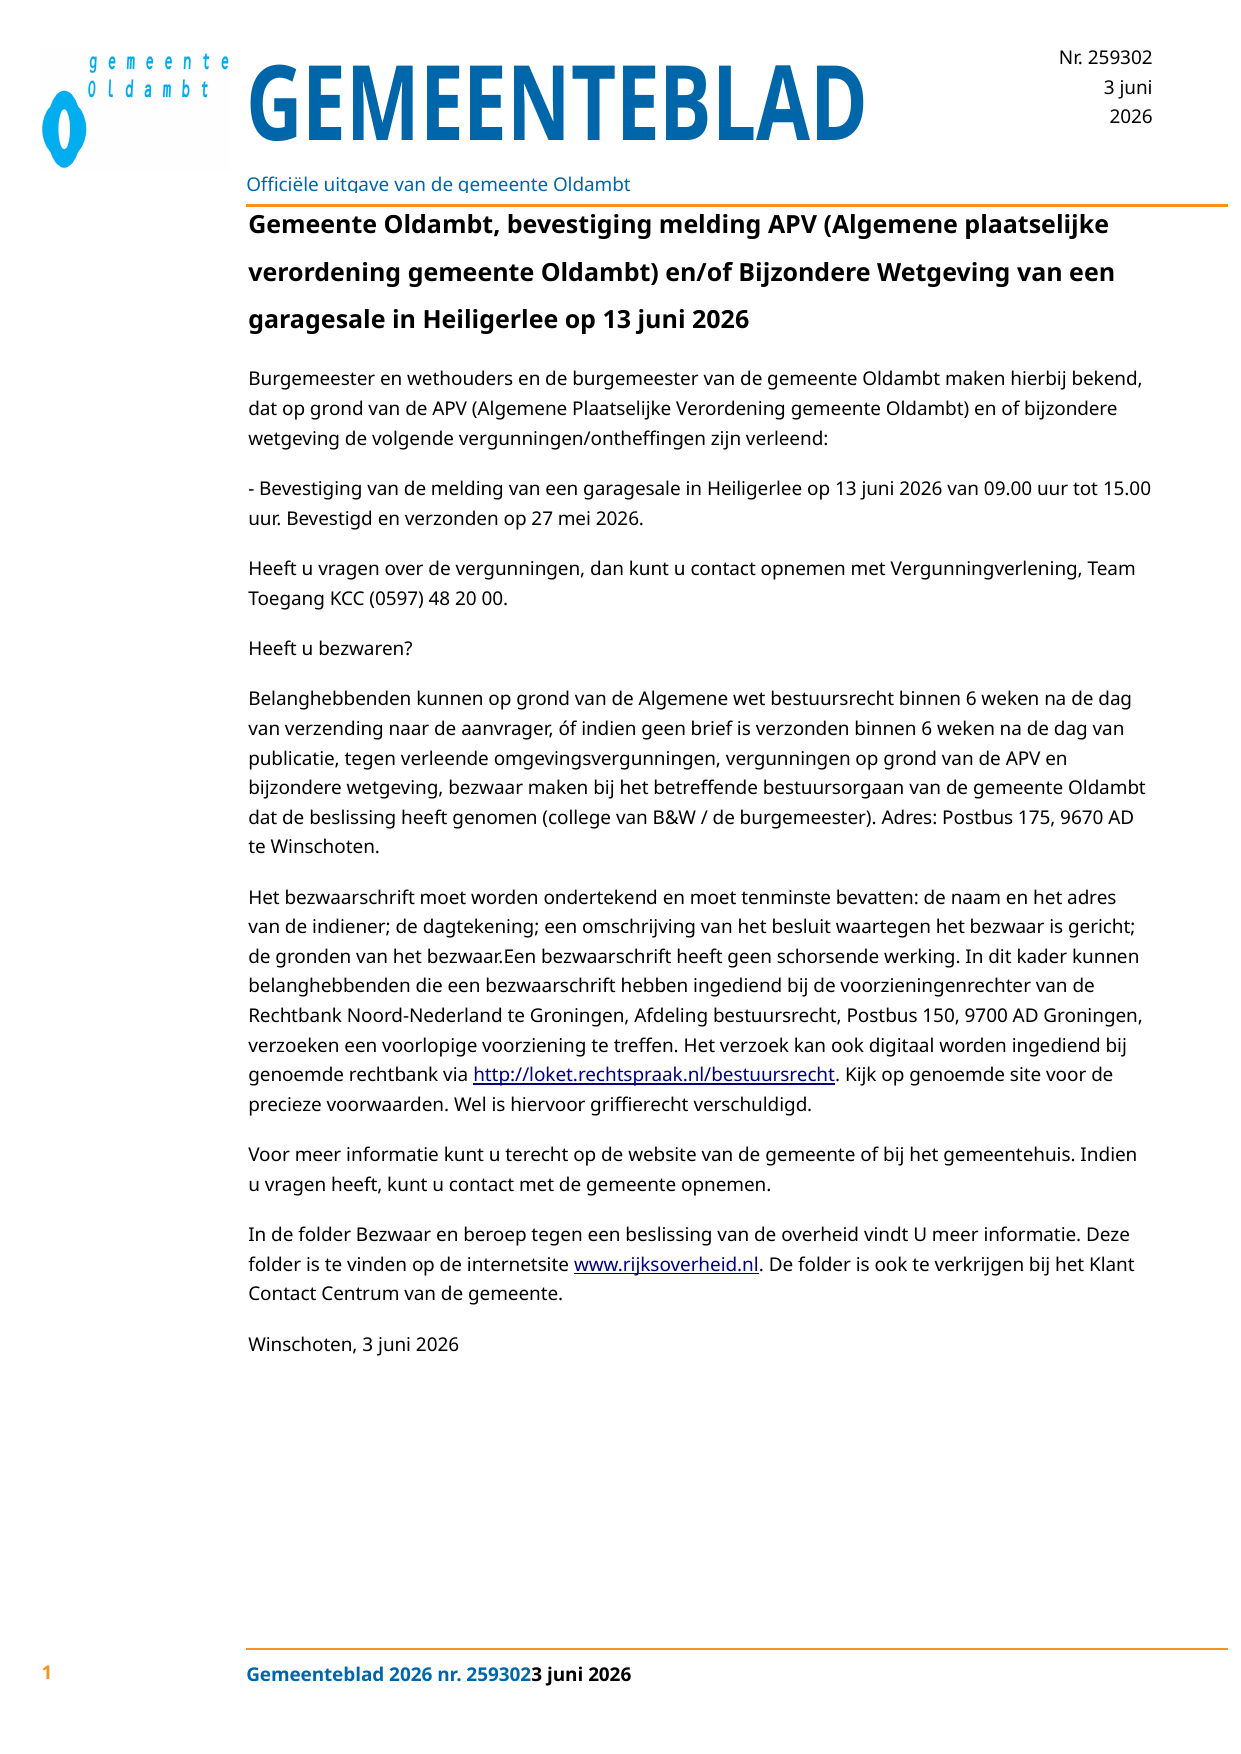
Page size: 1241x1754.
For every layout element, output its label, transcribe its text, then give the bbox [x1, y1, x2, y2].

text Voor meer informatie kunt u terecht op de website van de gemeente of bij het gemeentehuis. Indien u vragen heeft, kunt u contact met de gemeente opnemen. [248, 1141, 1152, 1197]
text Het bezwaarschrift moet worden ondertekend en moet tenminste bevatten: de naam en het adres van de indiener; de dagtekening; een omschrijving van het besluit waartegen het bezwaar is gericht; de gronden van het bezwaar.Een bezwaarschrift heeft geen schorsende werking. In dit kader kunnen belanghebbenden die een bezwaarschrift hebben ingediend bij de voorzieningenrechter van de Rechtbank Noord-Nederland te Groningen, Afdeling bestuursrecht, Postbus 150, 9700 AD Groningen, verzoeken een voorlopige voorziening te treffen. Het verzoek kan ook digitaal worden ingediend bij genoemde rechtbank via http://loket.rechtspraak.nl/bestuursrecht. Kijk op genoemde site voor de precieze voorwaarden. Wel is hiervoor griffierecht verschuldigd. [248, 884, 1152, 1117]
text Heeft u vragen over de vergunningen, dan kunt u contact opnemen met Vergunningverlening, Team Toegang KCC (0597) 48 20 00. [248, 555, 1152, 610]
text Winschoten, 3 juni 2026 [248, 1331, 1152, 1357]
text In de folder Bezwaar en beroep tegen een beslissing van de overheid vindt U meer informatie. Deze folder is te vinden op de internetsite www.rijksoverheid.nl. De folder is ook te verkrijgen bij het Klant Contact Centrum van de gemeente. [248, 1221, 1152, 1306]
picture [41, 47, 231, 172]
text Burgemeester en wethouders en de burgemeester van de gemeente Oldambt maken hierbij bekend, dat op grond van de APV (Algemene Plaatselijke Verordening gemeente Oldambt) en of bijzondere wetgeving de volgende vergunningen/ontheffingen zijn verleend: [248, 366, 1152, 450]
text - Bevestiging van de melding van een garagesale in Heiligerlee op 13 juni 2026 van 09.00 uur tot 15.00 uur. Bevestigd en verzonden op 27 mei 2026. [248, 475, 1152, 530]
text Heeft u bezwaren? [248, 635, 1152, 661]
text Belanghebbenden kunnen op grond van de Algemene wet bestuursrecht binnen 6 weken na de dag van verzending naar de aanvrager, óf indien geen brief is verzonden binnen 6 weken na de dag van publicatie, tegen verleende omgevingsvergunningen, vergunningen op grond van de APV en bijzondere wetgeving, bezwaar maken bij het betreffende bestuursorgaan van de gemeente Oldambt dat de beslissing heeft genomen (college van B&W / de burgemeester). Adres: Postbus 175, 9670 AD te Winschoten. [248, 686, 1152, 859]
text Gemeente Oldambt, bevestiging melding APV (Algemene plaatselijke verordening gemeente Oldambt) en/of Bijzondere Wetgeving van een garagesale in Heiligerlee op 13 juni 2026 [248, 207, 1152, 336]
